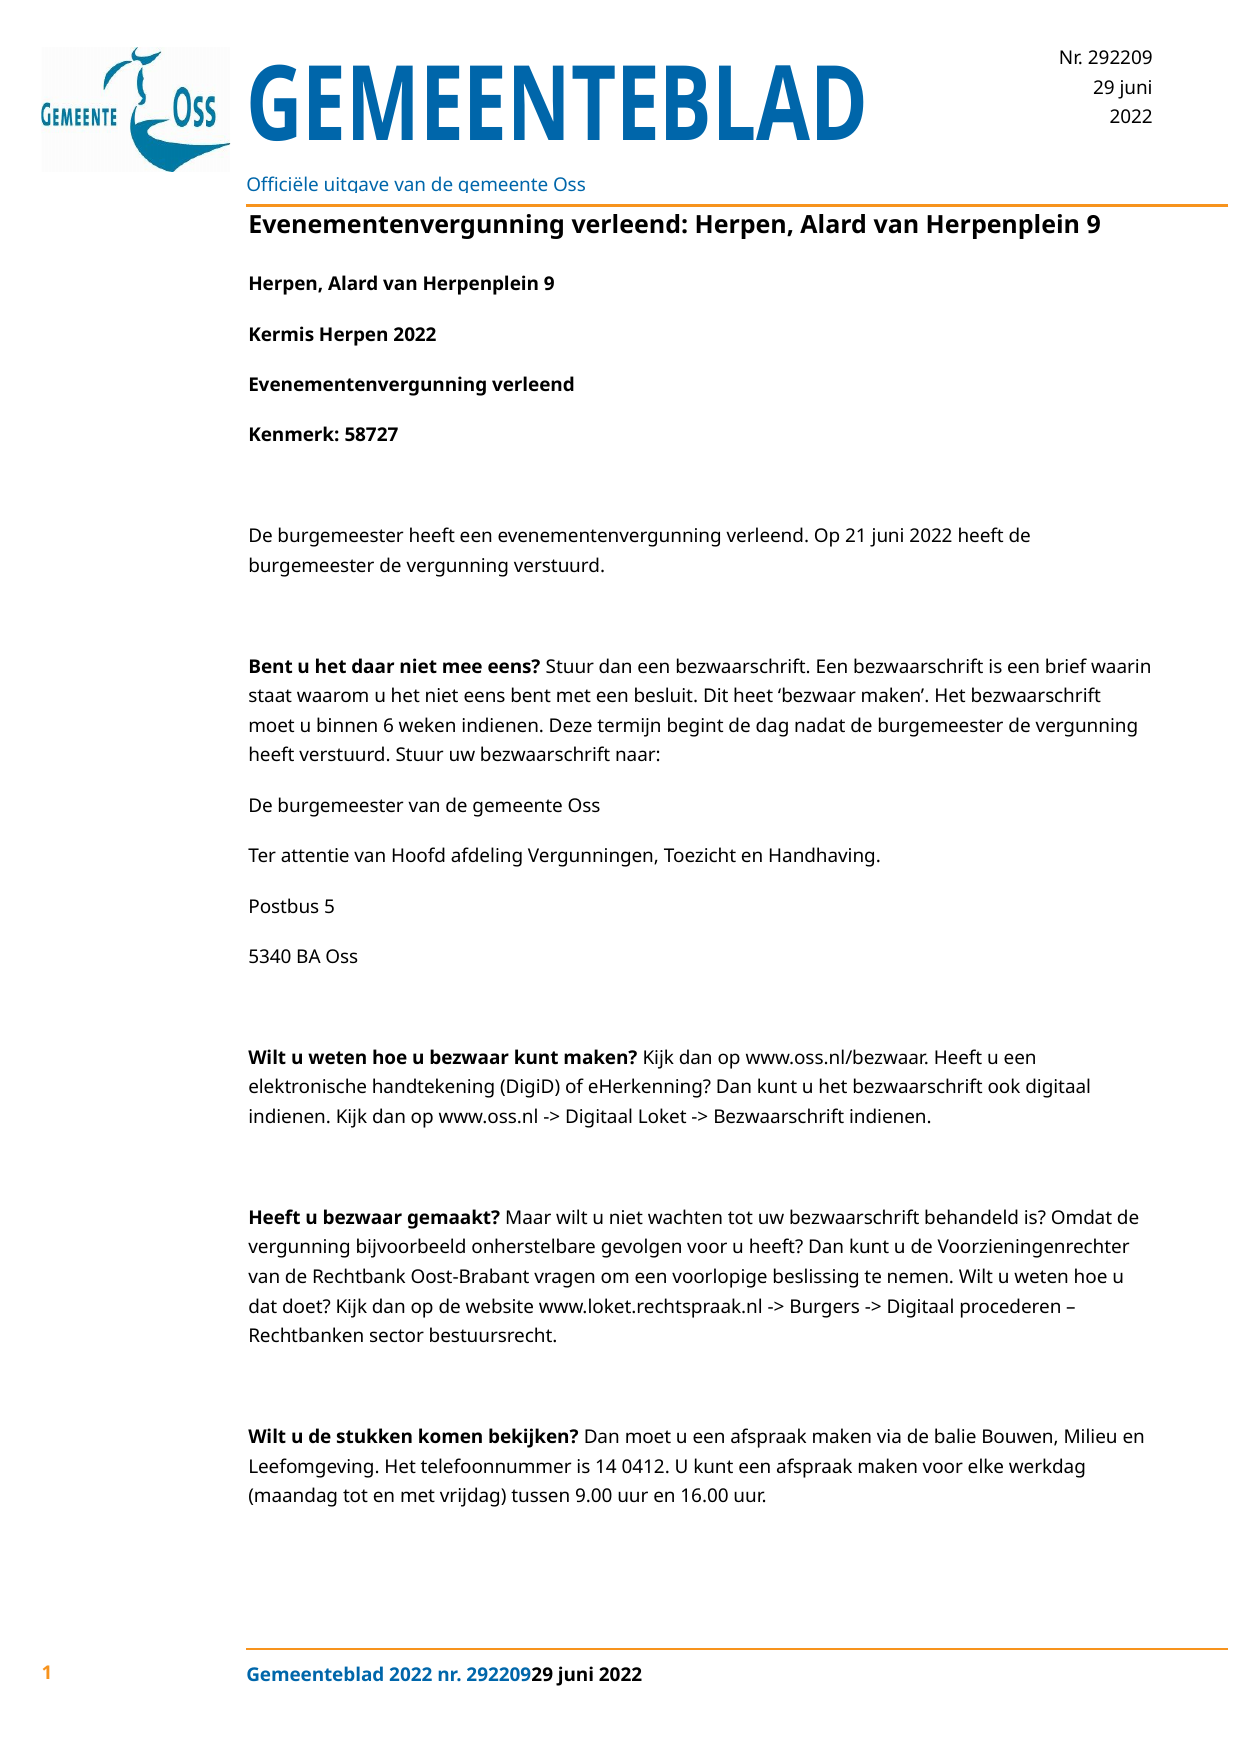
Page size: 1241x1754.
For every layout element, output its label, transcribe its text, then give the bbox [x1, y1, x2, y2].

text Wilt u weten hoe u bezwaar kunt maken? Kijk dan op www.oss.nl/bezwaar. Heeft u een elektronische handtekening (DigiD) of eHerkenning? Dan kunt u het bezwaarschrift ook digitaal indienen. Kijk dan op www.oss.nl -> Digitaal Loket -> Bezwaarschrift indienen. [248, 1044, 1152, 1129]
text De burgemeester heeft een evenementenvergunning verleend. Op 21 juni 2022 heeft de burgemeester de vergunning verstuurd. [248, 522, 1152, 578]
text Herpen, Alard van Herpenplein 9 [248, 270, 1152, 296]
text Heeft u bezwaar gemaakt? Maar wilt u niet wachten tot uw bezwaarschrift behandeld is? Omdat de vergunning bijvoorbeeld onherstelbare gevolgen voor u heeft? Dan kunt u de Voorzieningenrechter van de Rechtbank Oost-Brabant vragen om een voorlopige beslissing te nemen. Wilt u weten hoe u dat doet? Kijk dan op de website www.loket.rechtspraak.nl -> Burgers -> Digitaal procederen – Rechtbanken sector bestuursrecht. [248, 1204, 1152, 1348]
picture [41, 47, 231, 172]
text Ter attentie van Hoofd afdeling Vergunningen, Toezicht en Handhaving. [248, 842, 1152, 868]
text Postbus 5 [248, 893, 1152, 918]
text Wilt u de stukken komen bekijken? Dan moet u een afspraak maken via de balie Bouwen, Milieu en Leefomgeving. Het telefoonnummer is 14 0412. U kunt een afspraak maken voor elke werkdag (maandag tot en met vrijdag) tussen 9.00 uur en 16.00 uur. [248, 1423, 1152, 1508]
text Evenementenvergunning verleend [248, 371, 1152, 397]
text Bent u het daar niet mee eens? Stuur dan een bezwaarschrift. Een bezwaarschrift is een brief waarin staat waarom u het niet eens bent met een besluit. Dit heet ‘bezwaar maken’. Het bezwaarschrift moet u binnen 6 weken indienen. Deze termijn begint de dag nadat de burgemeester de vergunning heeft verstuurd. Stuur uw bezwaarschrift naar: [248, 653, 1152, 767]
text Kenmerk: 58727 [248, 422, 1152, 447]
text Kermis Herpen 2022 [248, 321, 1152, 346]
text Evenementenvergunning verleend: Herpen, Alard van Herpenplein 9 [248, 207, 1152, 241]
text 5340 BA Oss [248, 943, 1152, 969]
text De burgemeester van de gemeente Oss [248, 792, 1152, 818]
